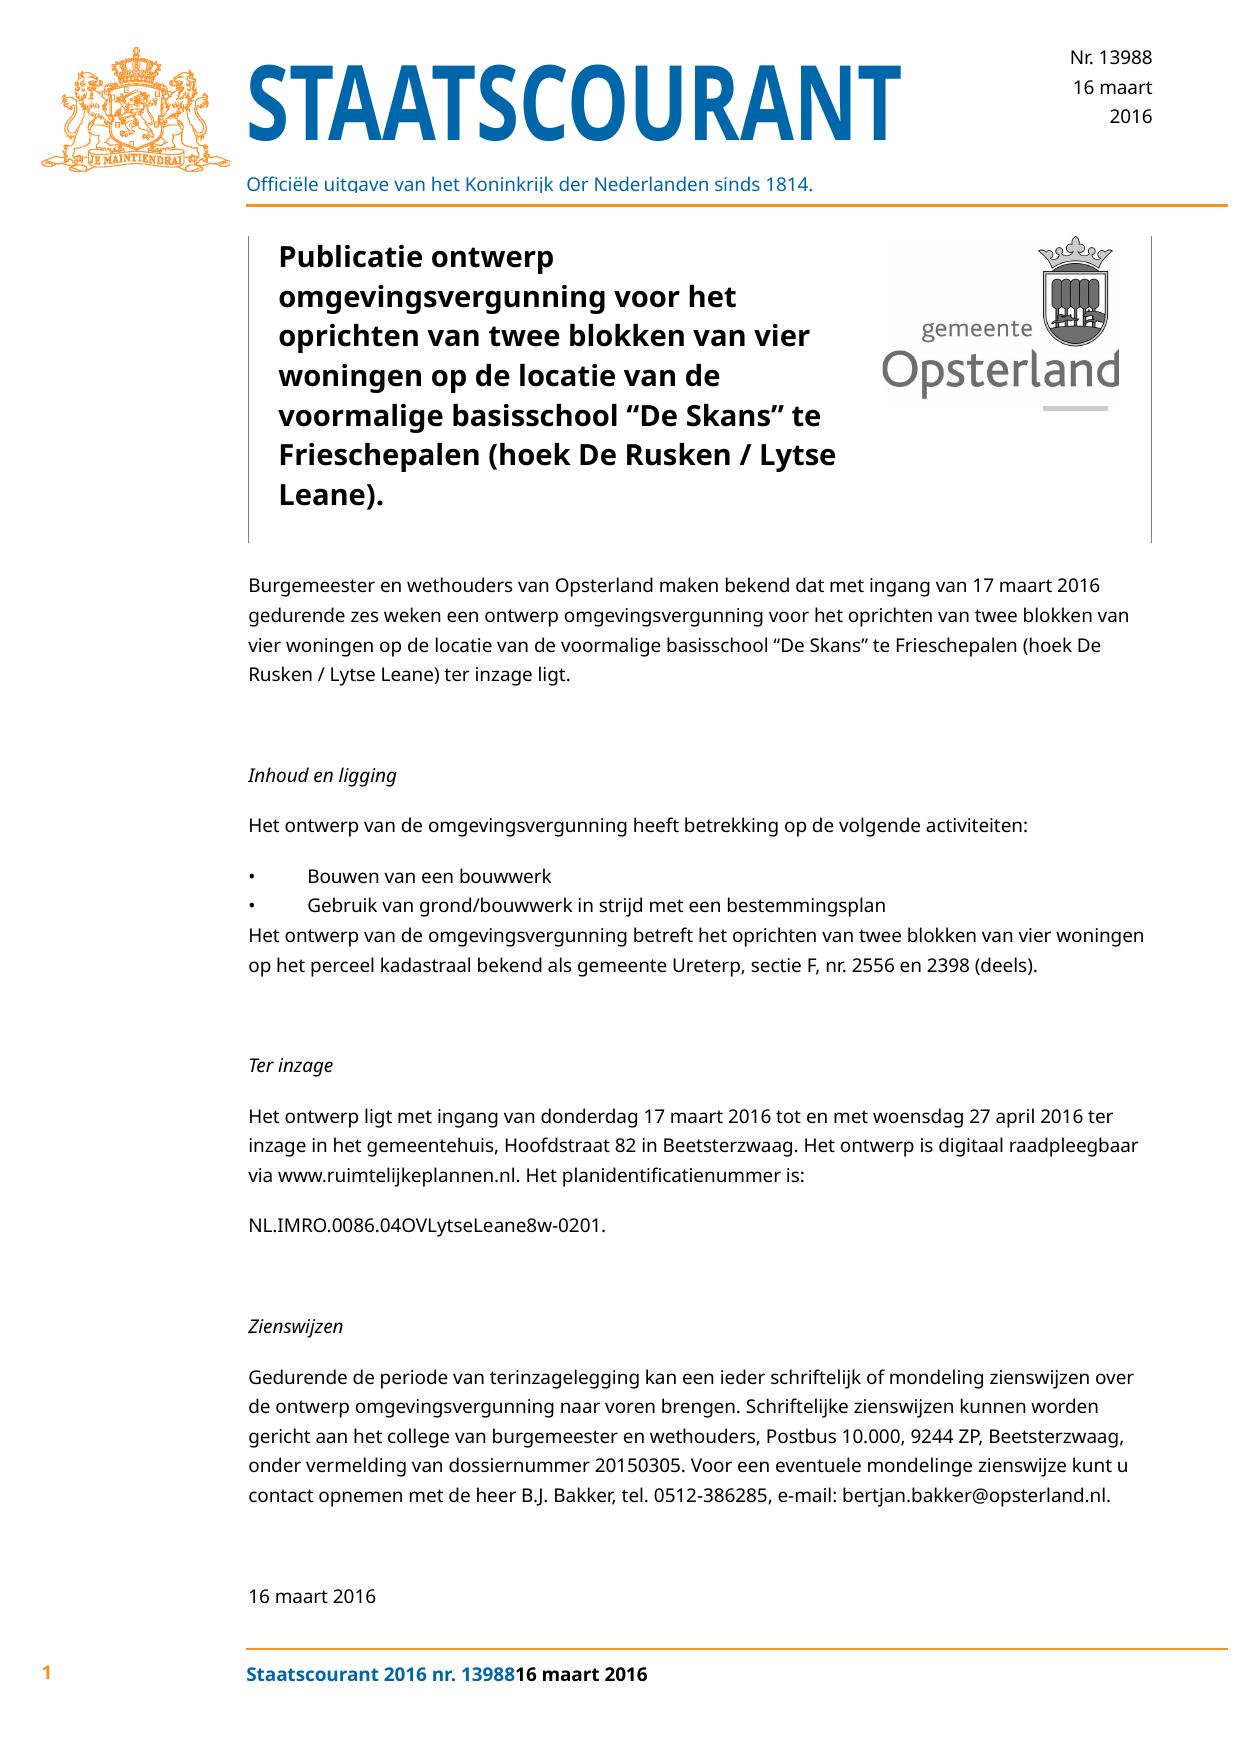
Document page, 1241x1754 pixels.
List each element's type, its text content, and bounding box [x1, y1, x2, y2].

picture [882, 236, 1119, 411]
list Gebruik van grond/bouwwerk in strijd met een bestemmingsplan [248, 893, 1152, 918]
text Gedurende de periode van terinzagelegging kan een ieder schriftelijk of mondeling zienswijzen over de ontwerp omgevingsvergunning naar voren brengen. Schriftelijke zienswijzen kunnen worden gericht aan het college van burgemeester en wethouders, Postbus 10.000, 9244 ZP, Beetsterzwaag, onder vermelding van dossiernummer 20150305. Voor een eventuele mondelinge zienswijze kunt u contact opnemen met de heer B.J. Bakker, tel. 0512-386285, e-mail: bertjan.bakker@opsterland.nl. [248, 1364, 1152, 1508]
text Burgemeester en wethouders van Opsterland maken bekend dat met ingang van 17 maart 2016 gedurende zes weken een ontwerp omgevingsvergunning voor het oprichten van twee blokken van vier woningen op de locatie van de voormalige basisschool “De Skans” te Frieschepalen (hoek De Rusken / Lytse Leane) ter inzage ligt. [248, 573, 1152, 687]
picture [41, 47, 231, 172]
text Het ontwerp van de omgevingsvergunning betreft het oprichten van twee blokken van vier woningen op het perceel kadastraal bekend als gemeente Ureterp, sectie F, nr. 2556 en 2398 (deels). [248, 922, 1152, 978]
text Het ontwerp van de omgevingsvergunning heeft betrekking op de volgende activiteiten: [248, 813, 1152, 838]
table_header [850, 236, 1151, 543]
text 16 maart 2016 [248, 1583, 1152, 1609]
text Inhoud en ligging [248, 762, 1152, 788]
text Ter inzage [248, 1053, 1152, 1078]
table_header Publicatie ontwerp omgevingsvergunning voor het oprichten van twee blokken van vier woningen op de locatie van de voormalige basisschool “De Skans” te Frieschepalen (hoek De Rusken / Lytse Leane). [249, 236, 850, 543]
list Bouwen van een bouwwerk [248, 863, 1152, 889]
text NL.IMRO.0086.04OVLytseLeane8w-0201. [248, 1213, 1152, 1238]
text Zienswijzen [248, 1313, 1152, 1339]
text Het ontwerp ligt met ingang van donderdag 17 maart 2016 tot en met woensdag 27 april 2016 ter inzage in het gemeentehuis, Hoofdstraat 82 in Beetsterzwaag. Het ontwerp is digitaal raadpleegbaar via www.ruimtelijkeplannen.nl. Het planidentificatienummer is: [248, 1103, 1152, 1188]
